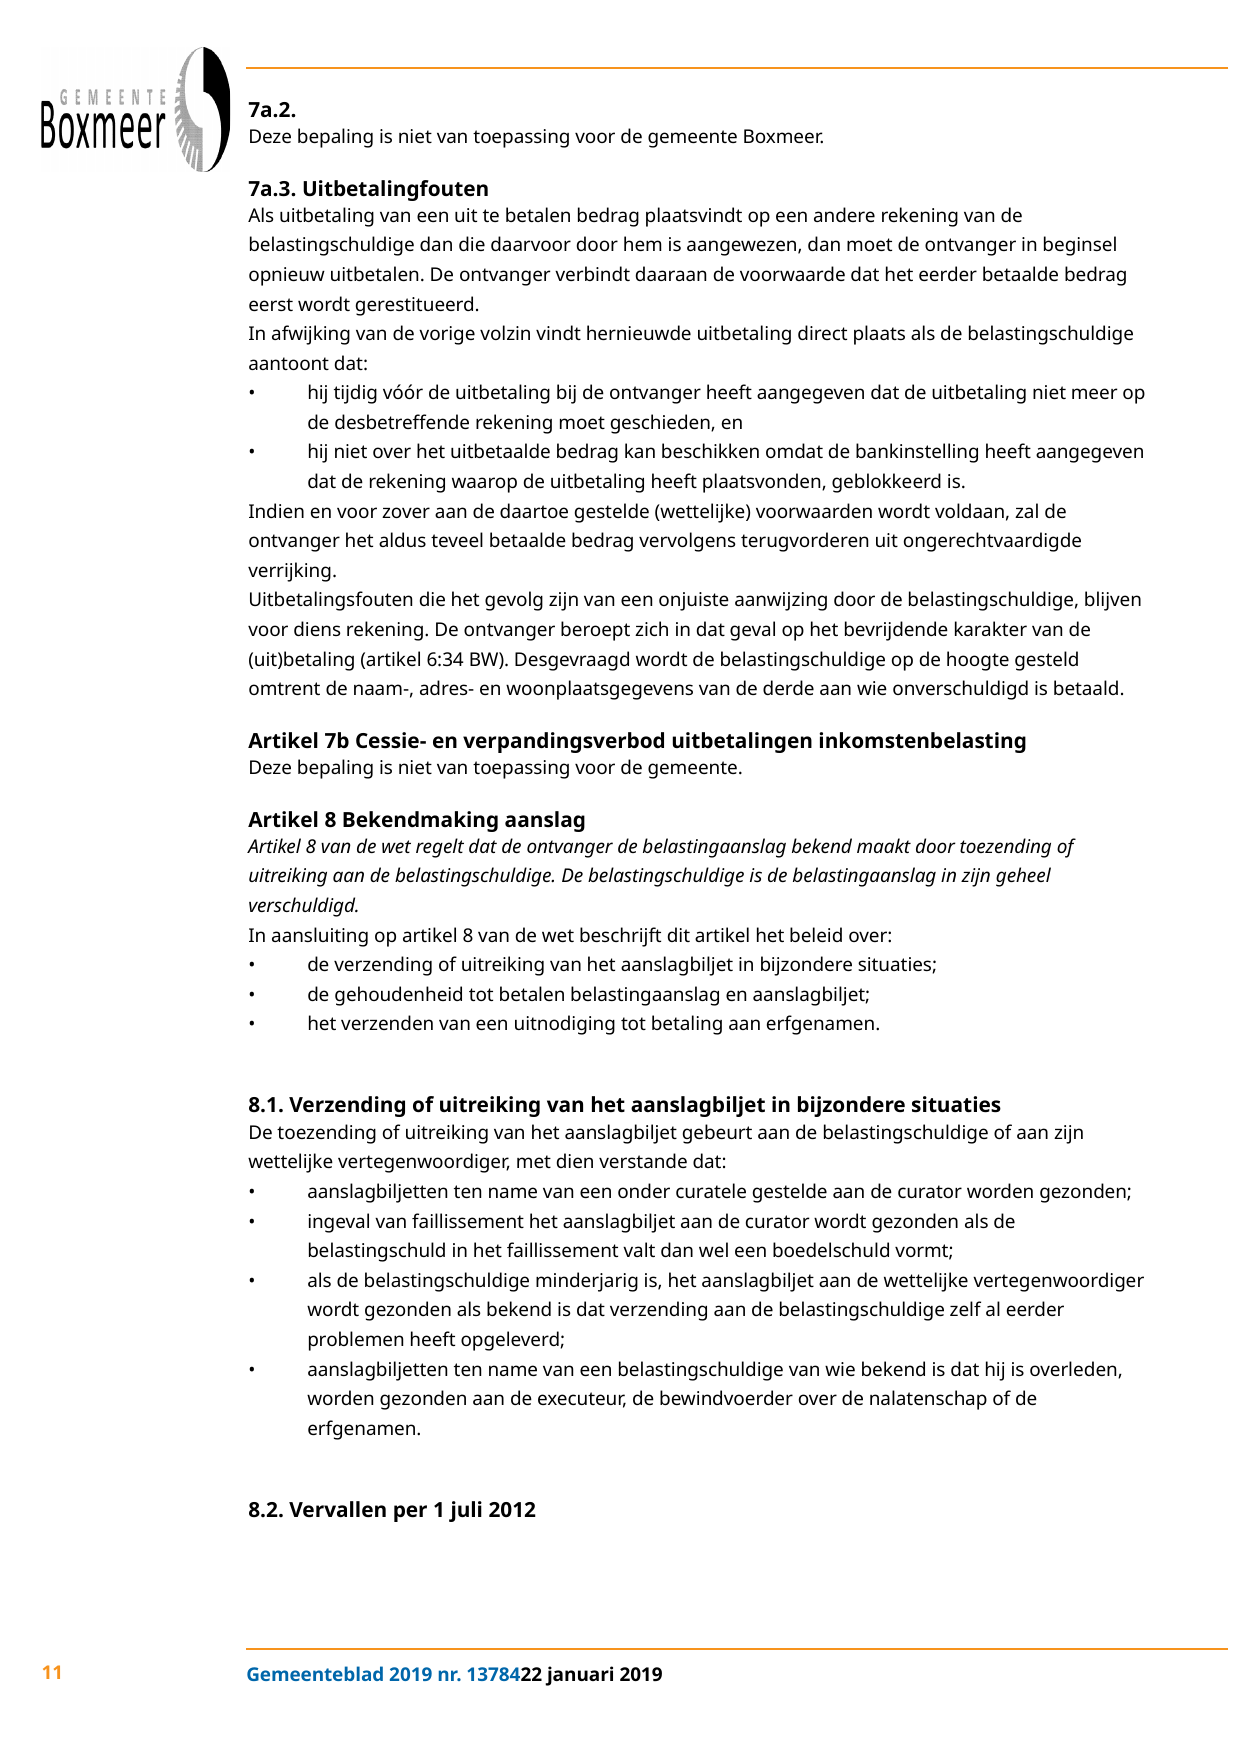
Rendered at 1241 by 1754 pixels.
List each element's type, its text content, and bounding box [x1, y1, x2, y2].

list aanslagbiljetten ten name van een belastingschuldige van wie bekend is dat hij is overleden, worden gezonden aan de executeur, de bewindvoerder over de nalatenschap of de erfgenamen. [248, 1356, 1152, 1441]
text 7a.3. Uitbetalingfouten [248, 174, 1152, 202]
text In aansluiting op artikel 8 van de wet beschrijft dit artikel het beleid over: [248, 922, 1152, 948]
list aanslagbiljetten ten name van een onder curatele gestelde aan de curator worden gezonden; [248, 1178, 1152, 1204]
text Deze bepaling is niet van toepassing voor de gemeente Boxmeer. [248, 123, 1152, 149]
text Artikel 7b Cessie- en verpandingsverbod uitbetalingen inkomstenbelasting [248, 726, 1152, 754]
text 7a.2. [248, 95, 1152, 123]
text Artikel 8 Bekendmaking aanslag [248, 805, 1152, 833]
list de gehoudenheid tot betalen belastingaanslag en aanslagbiljet; [248, 981, 1152, 1007]
list het verzenden van een uitnodiging tot betaling aan erfgenamen. [248, 1011, 1152, 1036]
list de verzending of uitreiking van het aanslagbiljet in bijzondere situaties; [248, 951, 1152, 977]
picture [41, 47, 231, 172]
text In afwijking van de vorige volzin vindt hernieuwde uitbetaling direct plaats als de belastingschuldige aantoont dat: [248, 320, 1152, 376]
list hij niet over het uitbetaalde bedrag kan beschikken omdat de bankinstelling heeft aangegeven dat de rekening waarop de uitbetaling heeft plaatsvonden, geblokkeerd is. [248, 439, 1152, 494]
text Als uitbetaling van een uit te betalen bedrag plaatsvindt op een andere rekening van de belastingschuldige dan die daarvoor door hem is aangewezen, dan moet de ontvanger in beginsel opnieuw uitbetalen. De ontvanger verbindt daaraan de voorwaarde dat het eerder betaalde bedrag eerst wordt gerestitueerd. [248, 202, 1152, 317]
text Deze bepaling is niet van toepassing voor de gemeente. [248, 754, 1152, 780]
text Uitbetalingsfouten die het gevolg zijn van een onjuiste aanwijzing door de belastingschuldige, blijven voor diens rekening. De ontvanger beroept zich in dat geval op het bevrijdende karakter van de (uit)betaling (artikel 6:34 BW). Desgevraagd wordt de belastingschuldige op de hoogte gesteld omtrent de naam-, adres- en woonplaatsgegevens van de derde aan wie onverschuldigd is betaald. [248, 587, 1152, 701]
text Indien en voor zover aan de daartoe gestelde (wettelijke) voorwaarden wordt voldaan, zal de ontvanger het aldus teveel betaalde bedrag vervolgens terugvorderen uit ongerechtvaardigde verrijking. [248, 498, 1152, 583]
text Artikel 8 van de wet regelt dat de ontvanger de belastingaanslag bekend maakt door toezending of uitreiking aan de belastingschuldige. De belastingschuldige is de belastingaanslag in zijn geheel verschuldigd. [248, 833, 1152, 918]
list ingeval van faillissement het aanslagbiljet aan de curator wordt gezonden als de belastingschuld in het faillissement valt dan wel een boedelschuld vormt; [248, 1208, 1152, 1263]
text De toezending of uitreiking van het aanslagbiljet gebeurt aan de belastingschuldige of aan zijn wettelijke vertegenwoordiger, met dien verstande dat: [248, 1119, 1152, 1174]
list hij tijdig vóór de uitbetaling bij de ontvanger heeft aangegeven dat de uitbetaling niet meer op de desbetreffende rekening moet geschieden, en [248, 379, 1152, 435]
text 8.1. Verzending of uitreiking van het aanslagbiljet in bijzondere situaties [248, 1091, 1152, 1119]
list als de belastingschuldige minderjarig is, het aanslagbiljet aan de wettelijke vertegenwoordiger wordt gezonden als bekend is dat verzending aan de belastingschuldige zelf al eerder problemen heeft opgeleverd; [248, 1267, 1152, 1352]
text 8.2. Vervallen per 1 juli 2012 [248, 1495, 1152, 1523]
